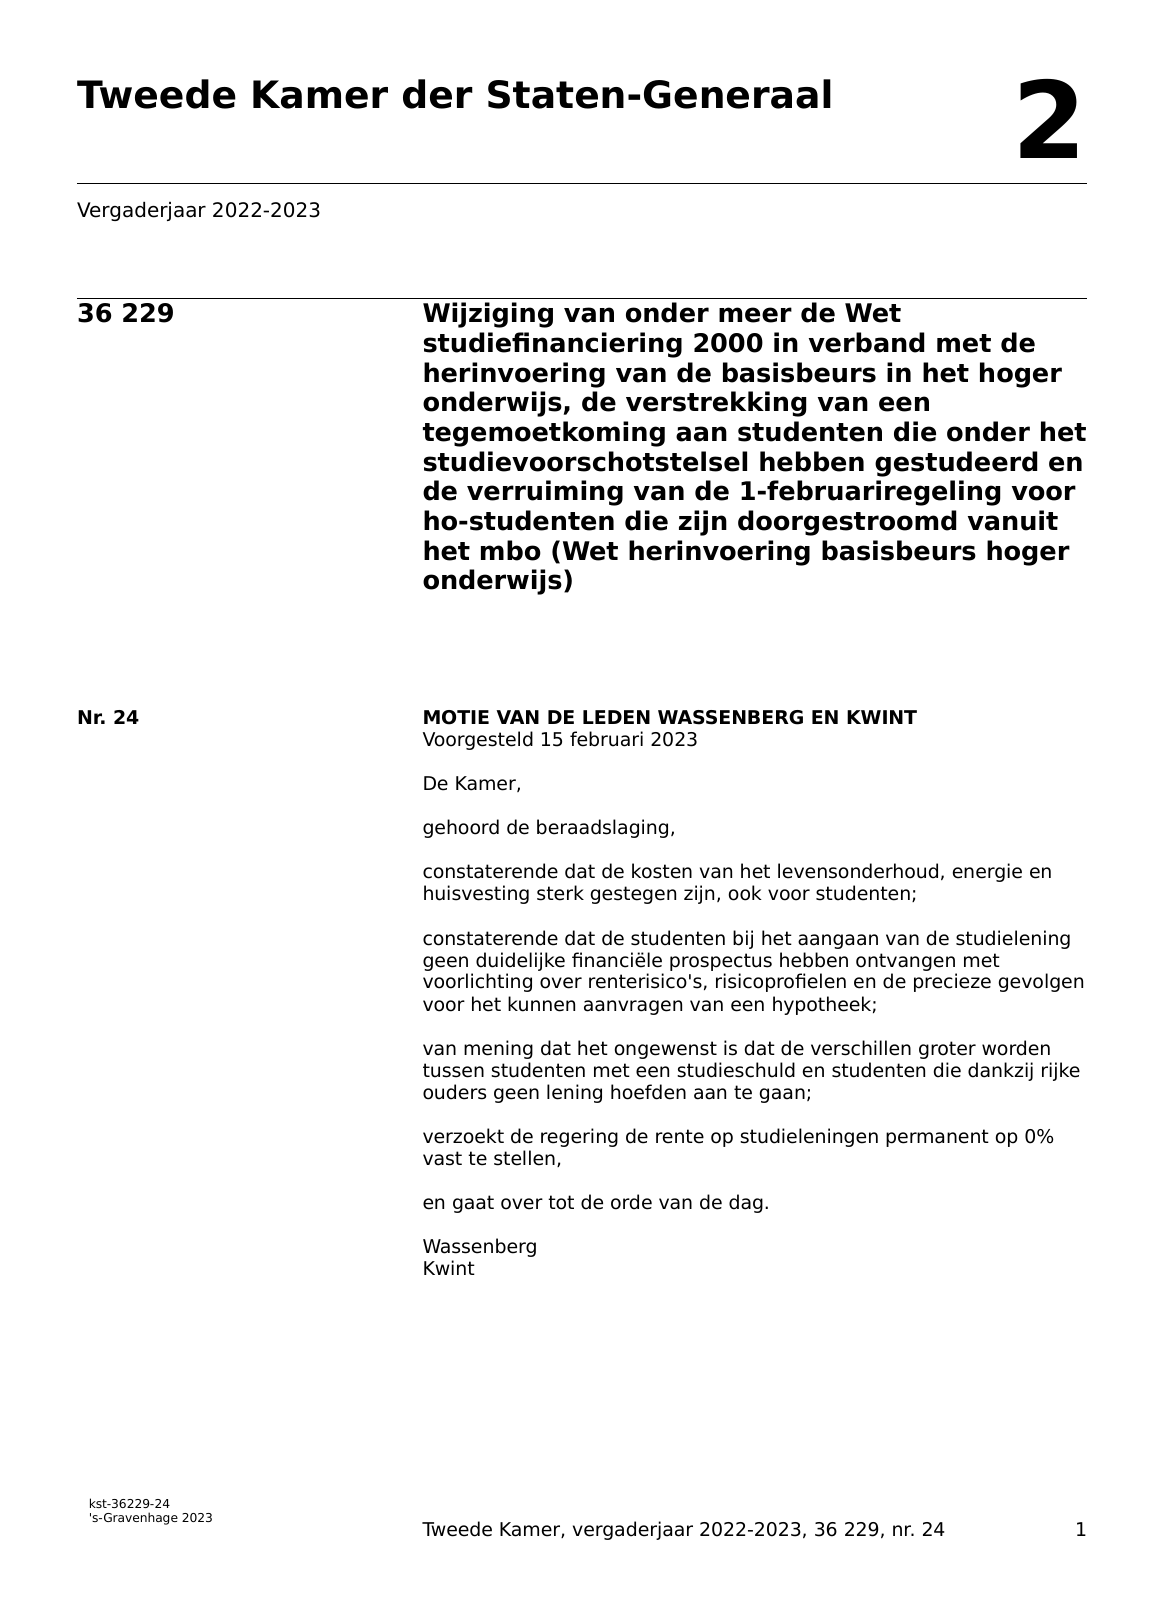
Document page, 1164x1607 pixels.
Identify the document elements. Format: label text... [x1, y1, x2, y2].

text kst-36229-24 [88, 1497, 323, 1511]
table_header Tweede Kamer der Staten-Generaal [77, 59, 886, 183]
table_cell Vergaderjaar 2022-2023 [77, 184, 1087, 298]
text en gaat over tot de orde van de dag. [422, 1192, 1087, 1214]
text verzoekt de regering de rente op studieleningen permanent op 0% vast te stellen, [422, 1126, 1087, 1170]
text van mening dat het ongewenst is dat de verschillen groter worden tussen studenten met een studieschuld en studenten die dankzij rijke ouders geen lening hoefden aan te gaan; [422, 1038, 1087, 1103]
text gehoord de beraadslaging, [422, 817, 1087, 839]
text constaterende dat de kosten van het levensonderhoud, energie en huisvesting sterk gestegen zijn, ook voor studenten; [422, 861, 1087, 905]
text constaterende dat de studenten bij het aangaan van de studielening geen duidelijke financiële prospectus hebben ontvangen met voorlichting over renterisico's, risicoprofielen en de precieze gevolgen voor het kunnen aanvragen van een hypotheek; [422, 927, 1087, 1015]
text Voorgesteld 15 februari 2023 [422, 729, 1087, 751]
text Kwint [422, 1258, 1087, 1280]
text De Kamer, [422, 773, 1087, 795]
subtitle Nr. 24 MOTIE VAN DE LEDEN WASSENBERG EN KWINT [77, 707, 1087, 729]
subtitle 36 229 Wijziging van onder meer de Wet studiefinanciering 2000 in verband met de herinvoering van de basisbeurs in het hoger onderwijs, de verstrekking van een tegemoetkoming aan studenten die onder het studievoorschotstelsel hebben gestudeerd en de verruiming van de 1-februariregeling voor ho-studenten die zijn doorgestroomd vanuit het mbo (Wet herinvoering basisbeurs hoger onderwijs) [77, 299, 1087, 596]
text Wassenberg [422, 1236, 1087, 1258]
text 's-Gravenhage 2023 [88, 1511, 323, 1525]
table_header 2 [886, 59, 1087, 183]
